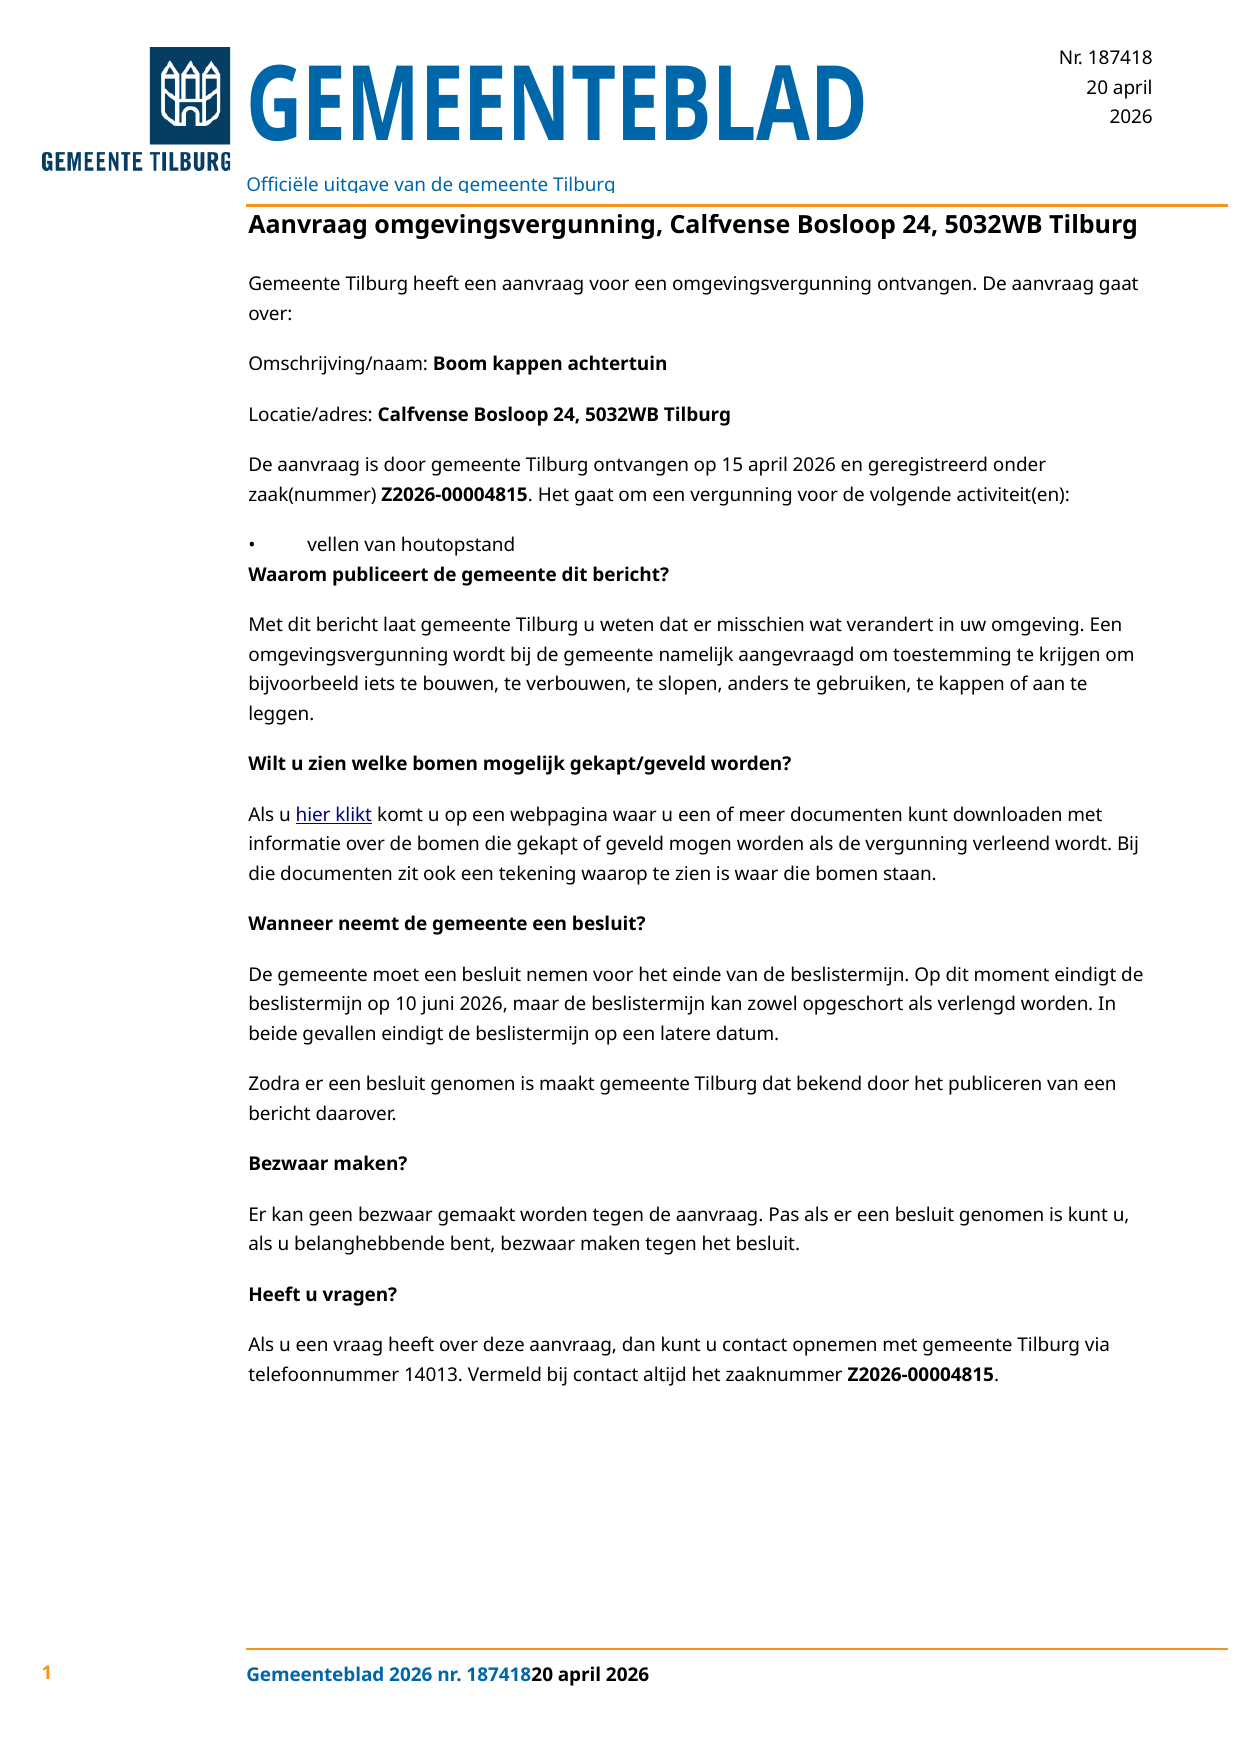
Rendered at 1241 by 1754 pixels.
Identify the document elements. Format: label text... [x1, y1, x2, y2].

text Als u een vraag heeft over deze aanvraag, dan kunt u contact opnemen met gemeente Tilburg via telefoonnummer 14013. Vermeld bij contact altijd het zaaknummer Z2026-00004815. [248, 1331, 1152, 1386]
text De gemeente moet een besluit nemen voor het einde van de beslistermijn. Op dit moment eindigt de beslistermijn op 10 juni 2026, maar de beslistermijn kan zowel opgeschort als verlengd worden. In beide gevallen eindigt de beslistermijn op een latere datum. [248, 961, 1152, 1046]
text Waarom publiceert de gemeente dit bericht? [248, 561, 1152, 586]
text Aanvraag omgevingsvergunning, Calfvense Bosloop 24, 5032WB Tilburg [248, 207, 1152, 241]
text De aanvraag is door gemeente Tilburg ontvangen op 15 april 2026 en geregistreerd onder zaak(nummer) Z2026-00004815. Het gaat om een vergunning voor de volgende activiteit(en): [248, 451, 1152, 506]
text Bezwaar maken? [248, 1150, 1152, 1176]
text Met dit bericht laat gemeente Tilburg u weten dat er misschien wat verandert in uw omgeving. Een omgevingsvergunning wordt bij de gemeente namelijk aangevraagd om toestemming te krijgen om bijvoorbeeld iets te bouwen, te verbouwen, te slopen, anders te gebruiken, te kappen of aan te leggen. [248, 611, 1152, 726]
text Er kan geen bezwaar gemaakt worden tegen de aanvraag. Pas als er een besluit genomen is kunt u, als u belanghebbende bent, bezwaar maken tegen het besluit. [248, 1201, 1152, 1256]
text Wanneer neemt de gemeente een besluit? [248, 910, 1152, 936]
picture [41, 47, 231, 172]
list vellen van houtopstand [248, 531, 1152, 557]
text Zodra er een besluit genomen is maakt gemeente Tilburg dat bekend door het publiceren van een bericht daarover. [248, 1070, 1152, 1126]
text Locatie/adres: Calfvense Bosloop 24, 5032WB Tilburg [248, 401, 1152, 426]
text Als u hier klikt komt u op een webpagina waar u een of meer documenten kunt downloaden met informatie over de bomen die gekapt of geveld mogen worden als de vergunning verleend wordt. Bij die documenten zit ook een tekening waarop te zien is waar die bomen staan. [248, 801, 1152, 886]
text Omschrijving/naam: Boom kappen achtertuin [248, 350, 1152, 376]
text Wilt u zien welke bomen mogelijk gekapt/geveld worden? [248, 750, 1152, 776]
text Heeft u vragen? [248, 1281, 1152, 1306]
text Gemeente Tilburg heeft een aanvraag voor een omgevingsvergunning ontvangen. De aanvraag gaat over: [248, 270, 1152, 326]
